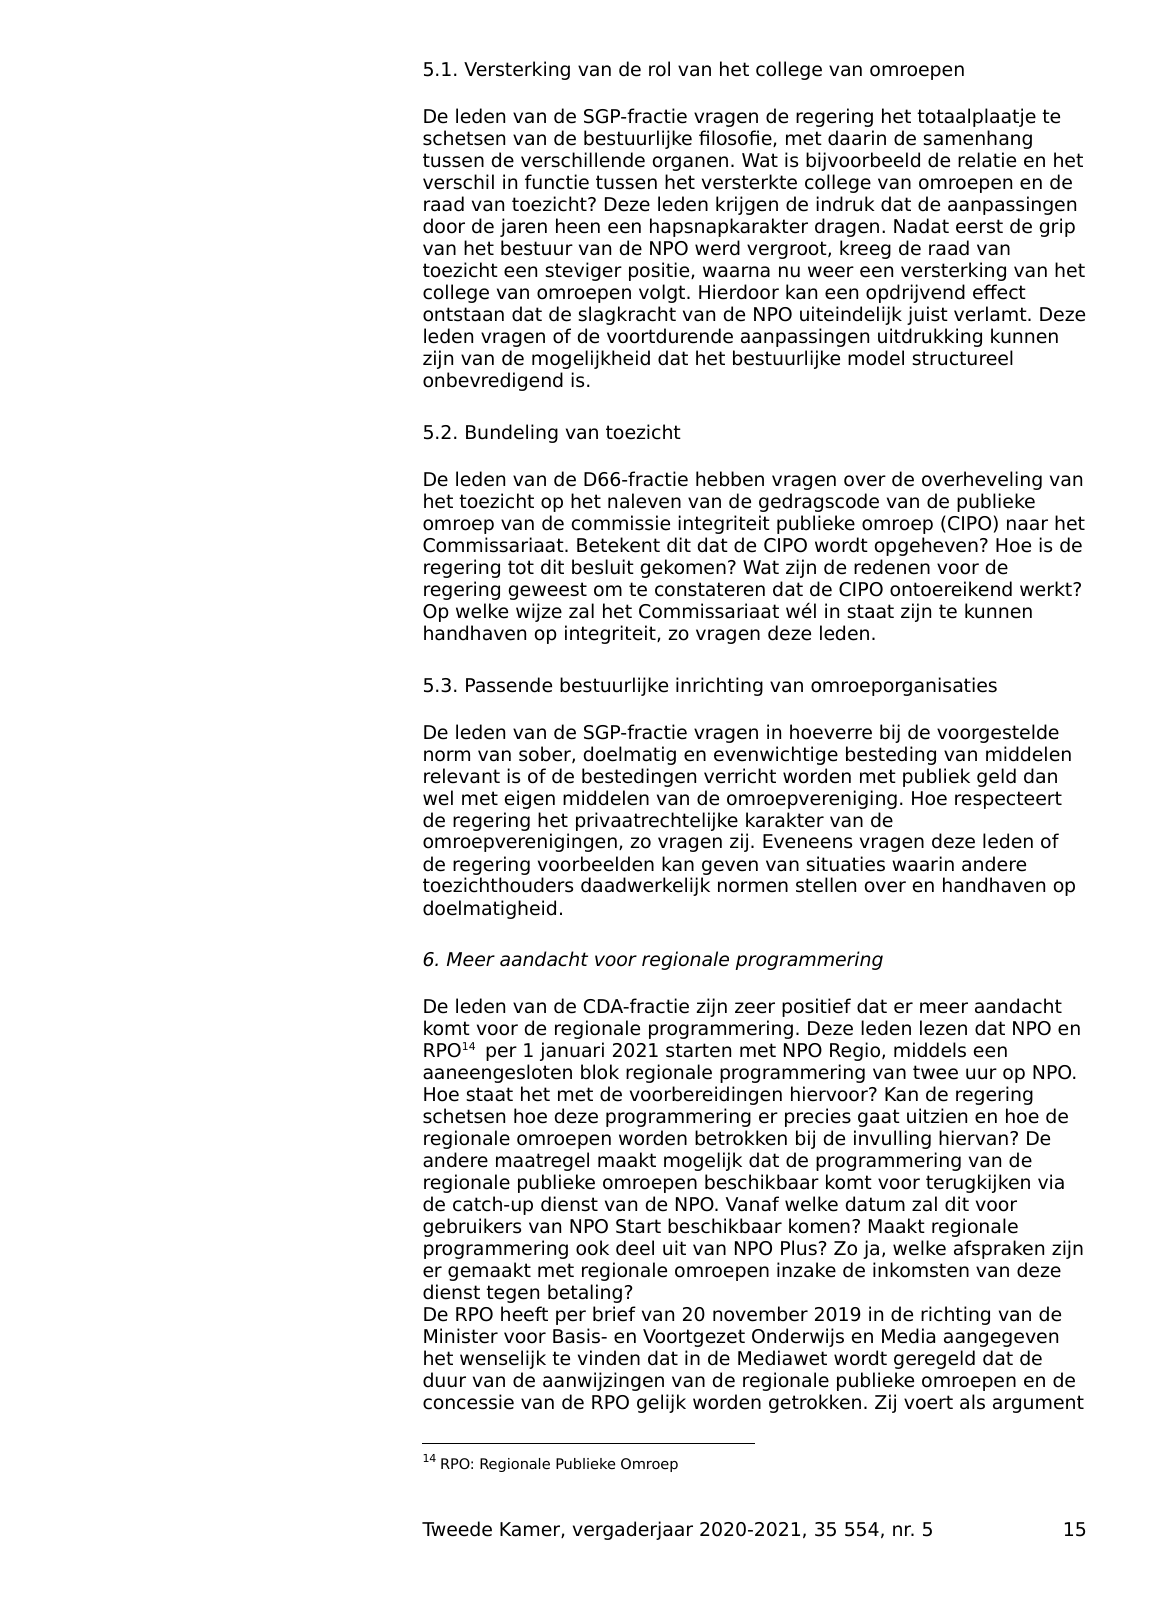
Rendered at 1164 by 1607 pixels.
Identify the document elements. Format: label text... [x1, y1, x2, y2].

subtitle 6. Meer aandacht voor regionale programmering [422, 949, 1087, 971]
text De leden van de SGP-fractie vragen de regering het totaalplaatje te schetsen van de bestuurlijke filosofie, met daarin de samenhang tussen de verschillende organen. Wat is bijvoorbeeld de relatie en het verschil in functie tussen het versterkte college van omroepen en de raad van toezicht? Deze leden krijgen de indruk dat de aanpassingen door de jaren heen een hapsnapkarakter dragen. Nadat eerst de grip van het bestuur van de NPO werd vergroot, kreeg de raad van toezicht een steviger positie, waarna nu weer een versterking van het college van omroepen volgt. Hierdoor kan een opdrijvend effect ontstaan dat de slagkracht van de NPO uiteindelijk juist verlamt. Deze leden vragen of de voortdurende aanpassingen uitdrukking kunnen zijn van de mogelijkheid dat het bestuurlijke model structureel onbevredigend is. [422, 106, 1087, 392]
text De leden van de CDA-fractie zijn zeer positief dat er meer aandacht komt voor de regionale programmering. Deze leden lezen dat NPO en RPO per 1 januari 2021 starten met NPO Regio, middels een aaneengesloten blok regionale programmering van twee uur op NPO. Hoe staat het met de voorbereidingen hiervoor? Kan de regering schetsen hoe deze programmering er precies gaat uitzien en hoe de regionale omroepen worden betrokken bij de invulling hiervan? De andere maatregel maakt mogelijk dat de programmering van de regionale publieke omroepen beschikbaar komt voor terugkijken via de catch-up dienst van de NPO. Vanaf welke datum zal dit voor gebruikers van NPO Start beschikbaar komen? Maakt regionale programmering ook deel uit van NPO Plus? Zo ja, welke afspraken zijn er gemaakt met regionale omroepen inzake de inkomsten van deze dienst tegen betaling? [422, 996, 1087, 1304]
subtitle 5.2. Bundeling van toezicht [422, 422, 1087, 444]
text De leden van de D66-fractie hebben vragen over de overheveling van het toezicht op het naleven van de gedragscode van de publieke omroep van de commissie integriteit publieke omroep (CIPO) naar het Commissariaat. Betekent dit dat de CIPO wordt opgeheven? Hoe is de regering tot dit besluit gekomen? Wat zijn de redenen voor de regering geweest om te constateren dat de CIPO ontoereikend werkt? Op welke wijze zal het Commissariaat wél in staat zijn te kunnen handhaven op integriteit, zo vragen deze leden. [422, 469, 1087, 644]
text De RPO heeft per brief van 20 november 2019 in de richting van de Minister voor Basis- en Voortgezet Onderwijs en Media aangegeven het wenselijk te vinden dat in de Mediawet wordt geregeld dat de duur van de aanwijzingen van de regionale publieke omroepen en de concessie van de RPO gelijk worden getrokken. Zij voert als argument [422, 1304, 1087, 1414]
text De leden van de SGP-fractie vragen in hoeverre bij de voorgestelde norm van sober, doelmatig en evenwichtige besteding van middelen relevant is of de bestedingen verricht worden met publiek geld dan wel met eigen middelen van de omroepvereniging. Hoe respecteert de regering het privaatrechtelijke karakter van de omroepverenigingen, zo vragen zij. Eveneens vragen deze leden of de regering voorbeelden kan geven van situaties waarin andere toezichthouders daadwerkelijk normen stellen over en handhaven op doelmatigheid. [422, 722, 1087, 919]
text RPO: Regionale Publieke Omroep [422, 1452, 1087, 1474]
subtitle 5.3. Passende bestuurlijke inrichting van omroeporganisaties [422, 674, 1087, 697]
subtitle 5.1. Versterking van de rol van het college van omroepen [422, 59, 1087, 81]
